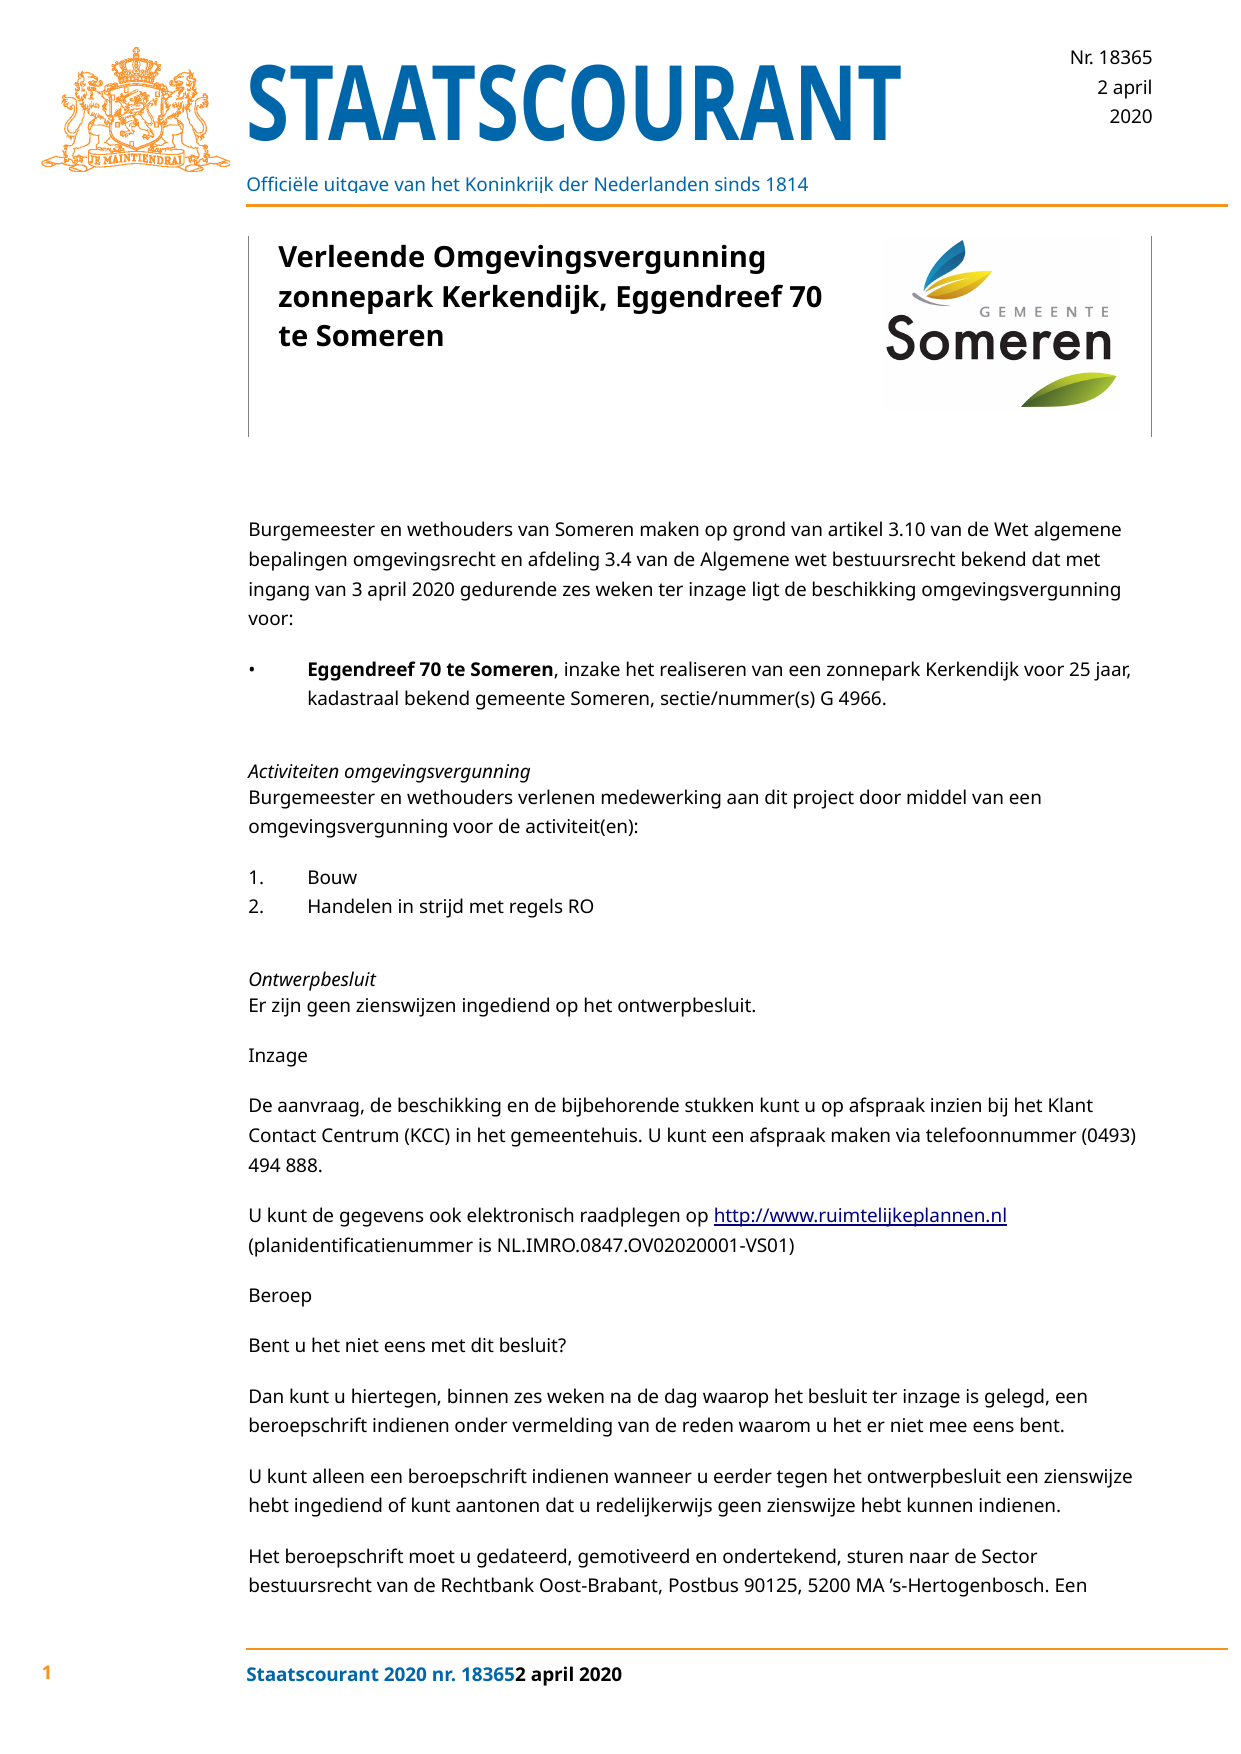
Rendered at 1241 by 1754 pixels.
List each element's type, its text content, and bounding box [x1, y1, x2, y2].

list Bouw [248, 864, 1152, 889]
list Eggendreef 70 te Someren, inzake het realiseren van een zonnepark Kerkendijk voor 25 jaar, kadastraal bekend gemeente Someren, sectie/nummer(s) G 4966. [248, 656, 1152, 711]
text Er zijn geen zienswijzen ingediend op het ontwerpbesluit. [248, 992, 1152, 1018]
text Activiteiten omgevingsvergunning [248, 758, 1152, 784]
list Handelen in strijd met regels RO [248, 893, 1152, 919]
text U kunt de gegevens ook elektronisch raadplegen op http://www.ruimtelijkeplannen.nl (planidentificatienummer is NL.IMRO.0847.OV02020001-VS01) [248, 1202, 1152, 1258]
text Bent u het niet eens met dit besluit? [248, 1333, 1152, 1358]
picture [882, 236, 1119, 411]
text Ontwerpbesluit [248, 966, 1152, 992]
text Inzage [248, 1042, 1152, 1068]
text De aanvraag, de beschikking en de bijbehorende stukken kunt u op afspraak inzien bij het Klant Contact Centrum (KCC) in het gemeentehuis. U kunt een afspraak maken via telefoonnummer (0493) 494 888. [248, 1093, 1152, 1178]
text Dan kunt u hiertegen, binnen zes weken na de dag waarop het besluit ter inzage is gelegd, een beroepschrift indienen onder vermelding van de reden waarom u het er niet mee eens bent. [248, 1383, 1152, 1438]
text Burgemeester en wethouders verlenen medewerking aan dit project door middel van een omgevingsvergunning voor de activiteit(en): [248, 784, 1152, 839]
text Burgemeester en wethouders van Someren maken op grond van artikel 3.10 van de Wet algemene bepalingen omgevingsrecht en afdeling 3.4 van de Algemene wet bestuursrecht bekend dat met ingang van 3 april 2020 gedurende zes weken ter inzage ligt de beschikking omgevingsvergunning voor: [248, 517, 1152, 631]
text Beroep [248, 1282, 1152, 1308]
table_header Verleende Omgevingsvergunning zonnepark Kerkendijk, Eggendreef 70 te Someren [249, 236, 850, 437]
text Het beroepschrift moet u gedateerd, gemotiveerd en ondertekend, sturen naar de Sector bestuursrecht van de Rechtbank Oost-Brabant, Postbus 90125, 5200 MA ’s-Hertogenbosch. Een [248, 1543, 1152, 1598]
text U kunt alleen een beroepschrift indienen wanneer u eerder tegen het ontwerpbesluit een zienswijze hebt ingediend of kunt aantonen dat u redelijkerwijs geen zienswijze hebt kunnen indienen. [248, 1463, 1152, 1518]
picture [41, 47, 231, 172]
table_header [850, 236, 1151, 437]
